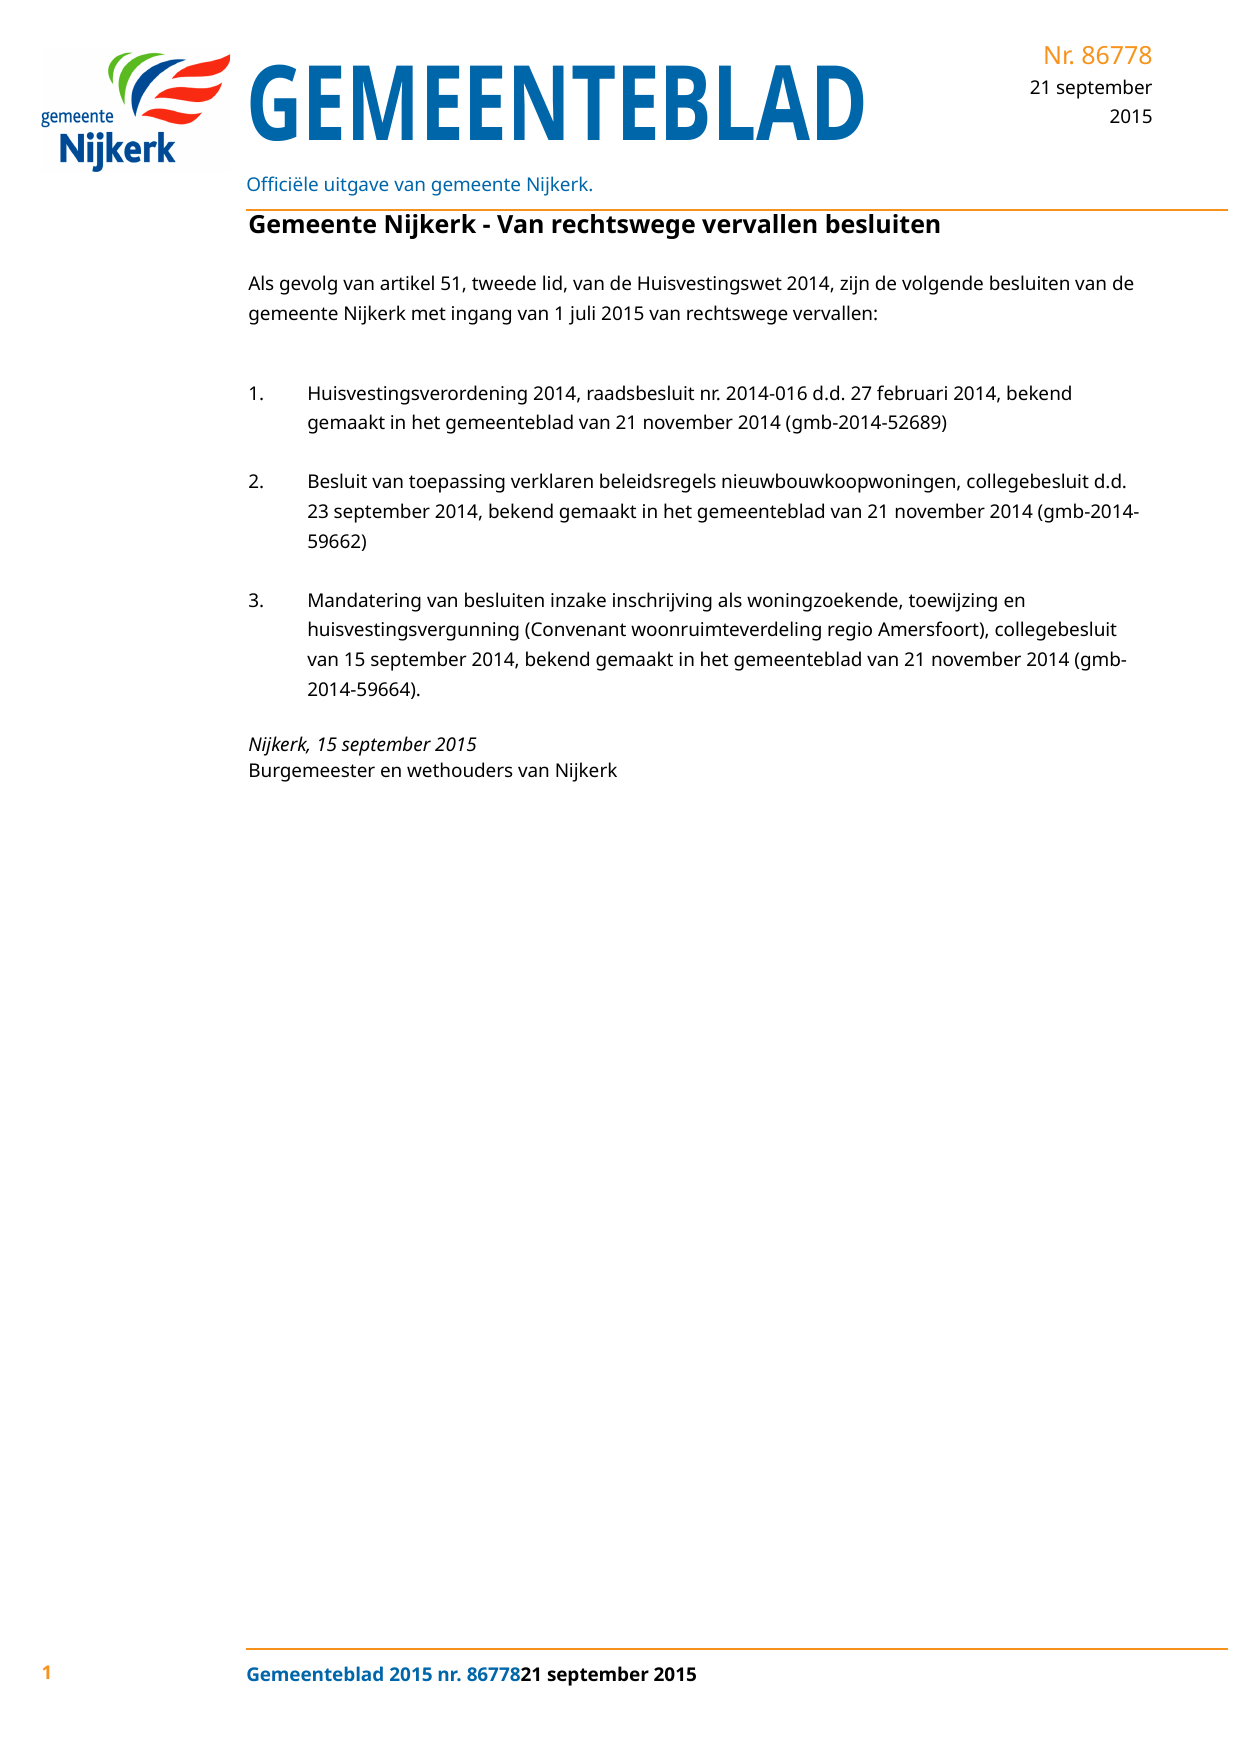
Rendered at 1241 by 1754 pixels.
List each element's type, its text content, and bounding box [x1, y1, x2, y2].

text Gemeente Nijkerk - Van rechtswege vervallen besluiten [248, 211, 1152, 241]
list Mandatering van besluiten inzake inschrijving als woningzoekende, toewijzing en huisvestingsvergunning (Convenant woonruimteverdeling regio Amersfoort), collegebesluit van 15 september 2014, bekend gemaakt in het gemeenteblad van 21 november 2014 (gmb-2014-59664). [248, 587, 1152, 701]
picture [41, 47, 231, 172]
text Burgemeester en wethouders van Nijkerk [248, 757, 1152, 782]
list Huisvestingsverordening 2014, raadsbesluit nr. 2014-016 d.d. 27 februari 2014, bekend gemaakt in het gemeenteblad van 21 november 2014 (gmb-2014-52689) [248, 380, 1152, 435]
text Als gevolg van artikel 51, tweede lid, van de Huisvestingswet 2014, zijn de volgende besluiten van de gemeente Nijkerk met ingang van 1 juli 2015 van rechtswege vervallen: [248, 270, 1152, 326]
text Nijkerk, 15 september 2015 [248, 731, 1152, 757]
list Besluit van toepassing verklaren beleidsregels nieuwbouwkoopwoningen, collegebesluit d.d. 23 september 2014, bekend gemaakt in het gemeenteblad van 21 november 2014 (gmb-2014-59662) [248, 469, 1152, 553]
